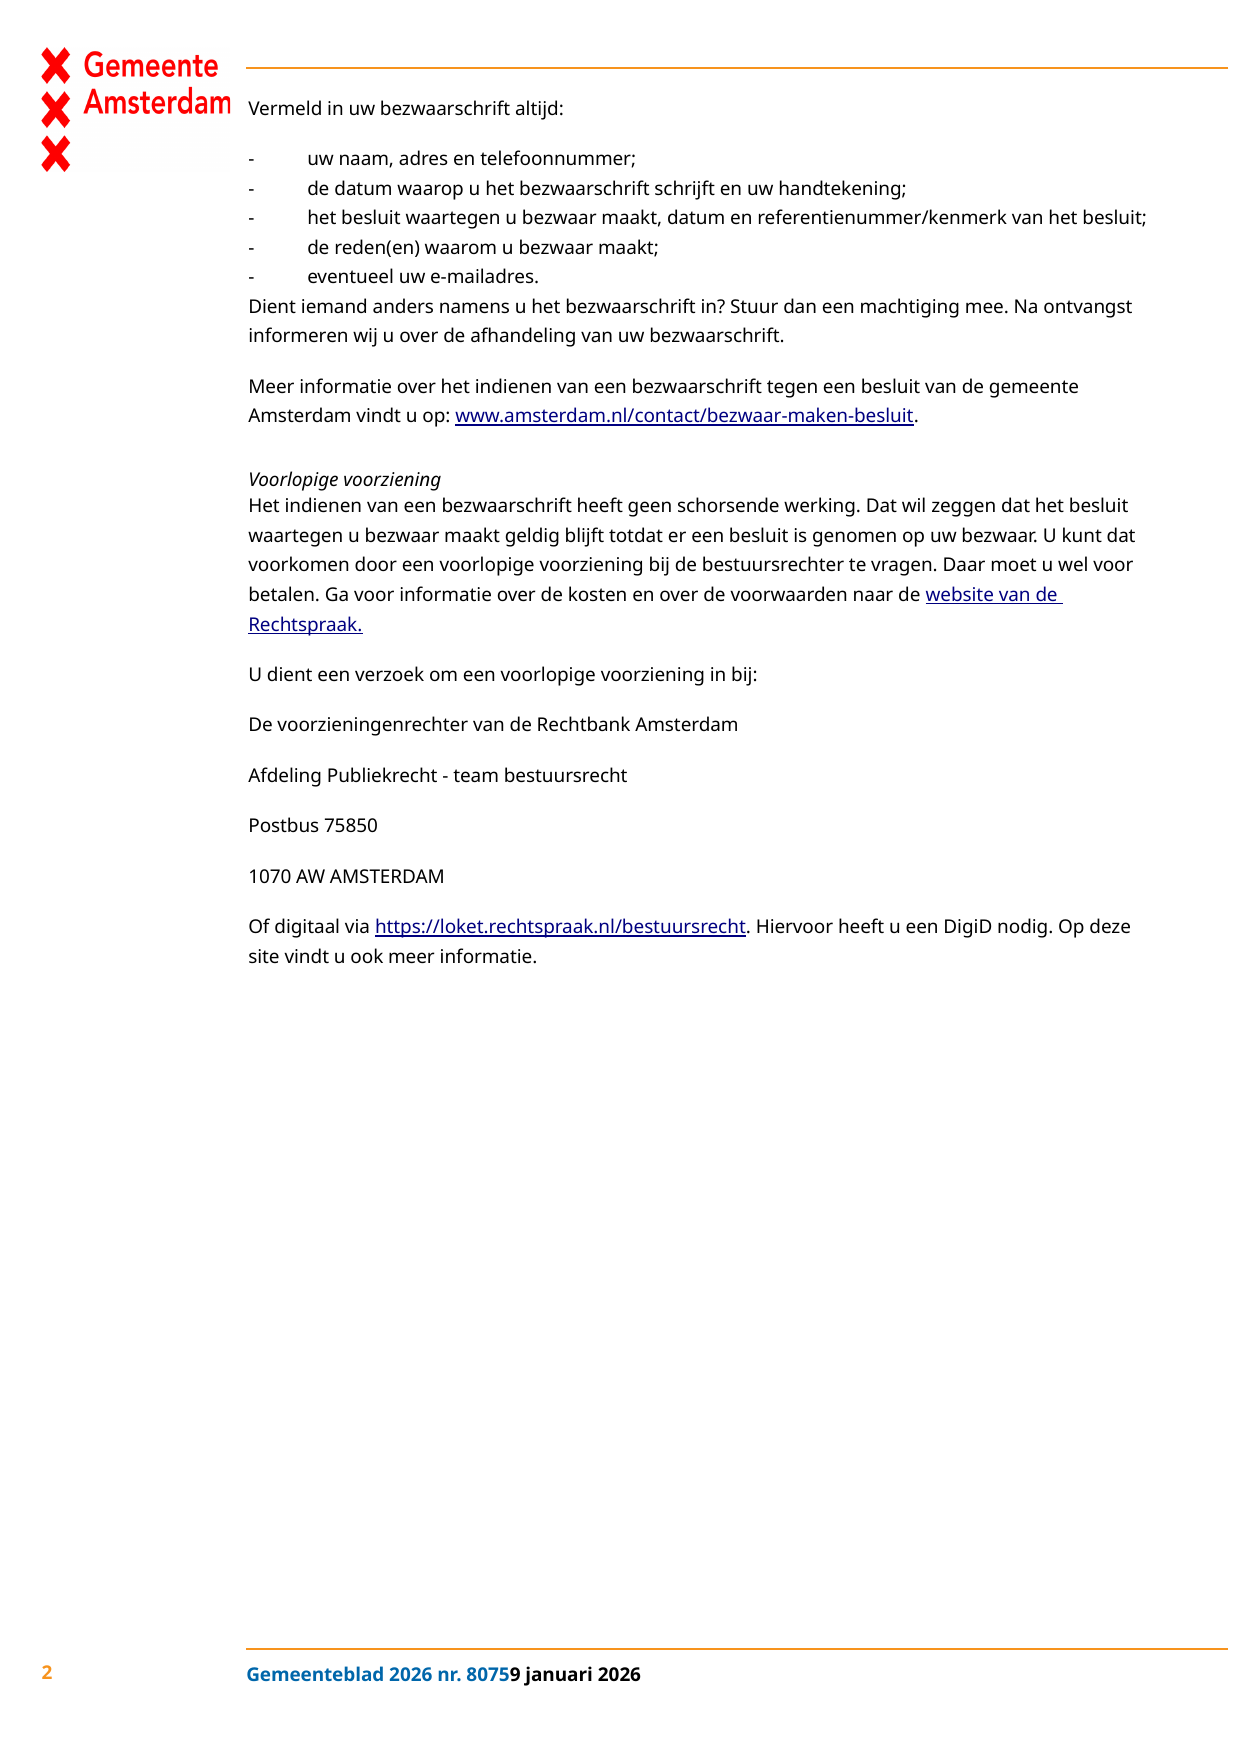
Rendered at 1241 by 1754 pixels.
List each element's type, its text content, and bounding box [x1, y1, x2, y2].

text De voorzieningenrechter van de Rechtbank Amsterdam [248, 712, 1152, 737]
list het besluit waartegen u bezwaar maakt, datum en referentienummer/kenmerk van het besluit; [248, 204, 1152, 230]
list de datum waarop u het bezwaarschrift schrijft en uw handtekening; [248, 175, 1152, 201]
text Afdeling Publiekrecht - team bestuursrecht [248, 762, 1152, 788]
text U dient een verzoek om een voorlopige voorziening in bij: [248, 661, 1152, 687]
picture [41, 47, 231, 172]
text 1070 AW AMSTERDAM [248, 863, 1152, 888]
list eventueel uw e-mailadres. [248, 263, 1152, 289]
text Meer informatie over het indienen van een bezwaarschrift tegen een besluit van de gemeente Amsterdam vindt u op: www.amsterdam.nl/contact/bezwaar-maken-besluit. [248, 373, 1152, 428]
list de reden(en) waarom u bezwaar maakt; [248, 234, 1152, 260]
text Postbus 75850 [248, 812, 1152, 838]
text Of digitaal via https://loket.rechtspraak.nl/bestuursrecht. Hiervoor heeft u een DigiD nodig. Op deze site vindt u ook meer informatie. [248, 913, 1152, 968]
text Het indienen van een bezwaarschrift heeft geen schorsende werking. Dat wil zeggen dat het besluit waartegen u bezwaar maakt geldig blijft totdat er een besluit is genomen op uw bezwaar. U kunt dat voorkomen door een voorlopige voorziening bij de bestuursrechter te vragen. Daar moet u wel voor betalen. Ga voor informatie over de kosten en over de voorwaarden naar de website van de Rechtspraak. [248, 492, 1152, 636]
text Voorlopige voorziening [248, 467, 1152, 492]
text Dient iemand anders namens u het bezwaarschrift in? Stuur dan een machtiging mee. Na ontvangst informeren wij u over de afhandeling van uw bezwaarschrift. [248, 293, 1152, 348]
text Vermeld in uw bezwaarschrift altijd: [248, 95, 1152, 121]
list uw naam, adres en telefoonnummer; [248, 145, 1152, 171]
